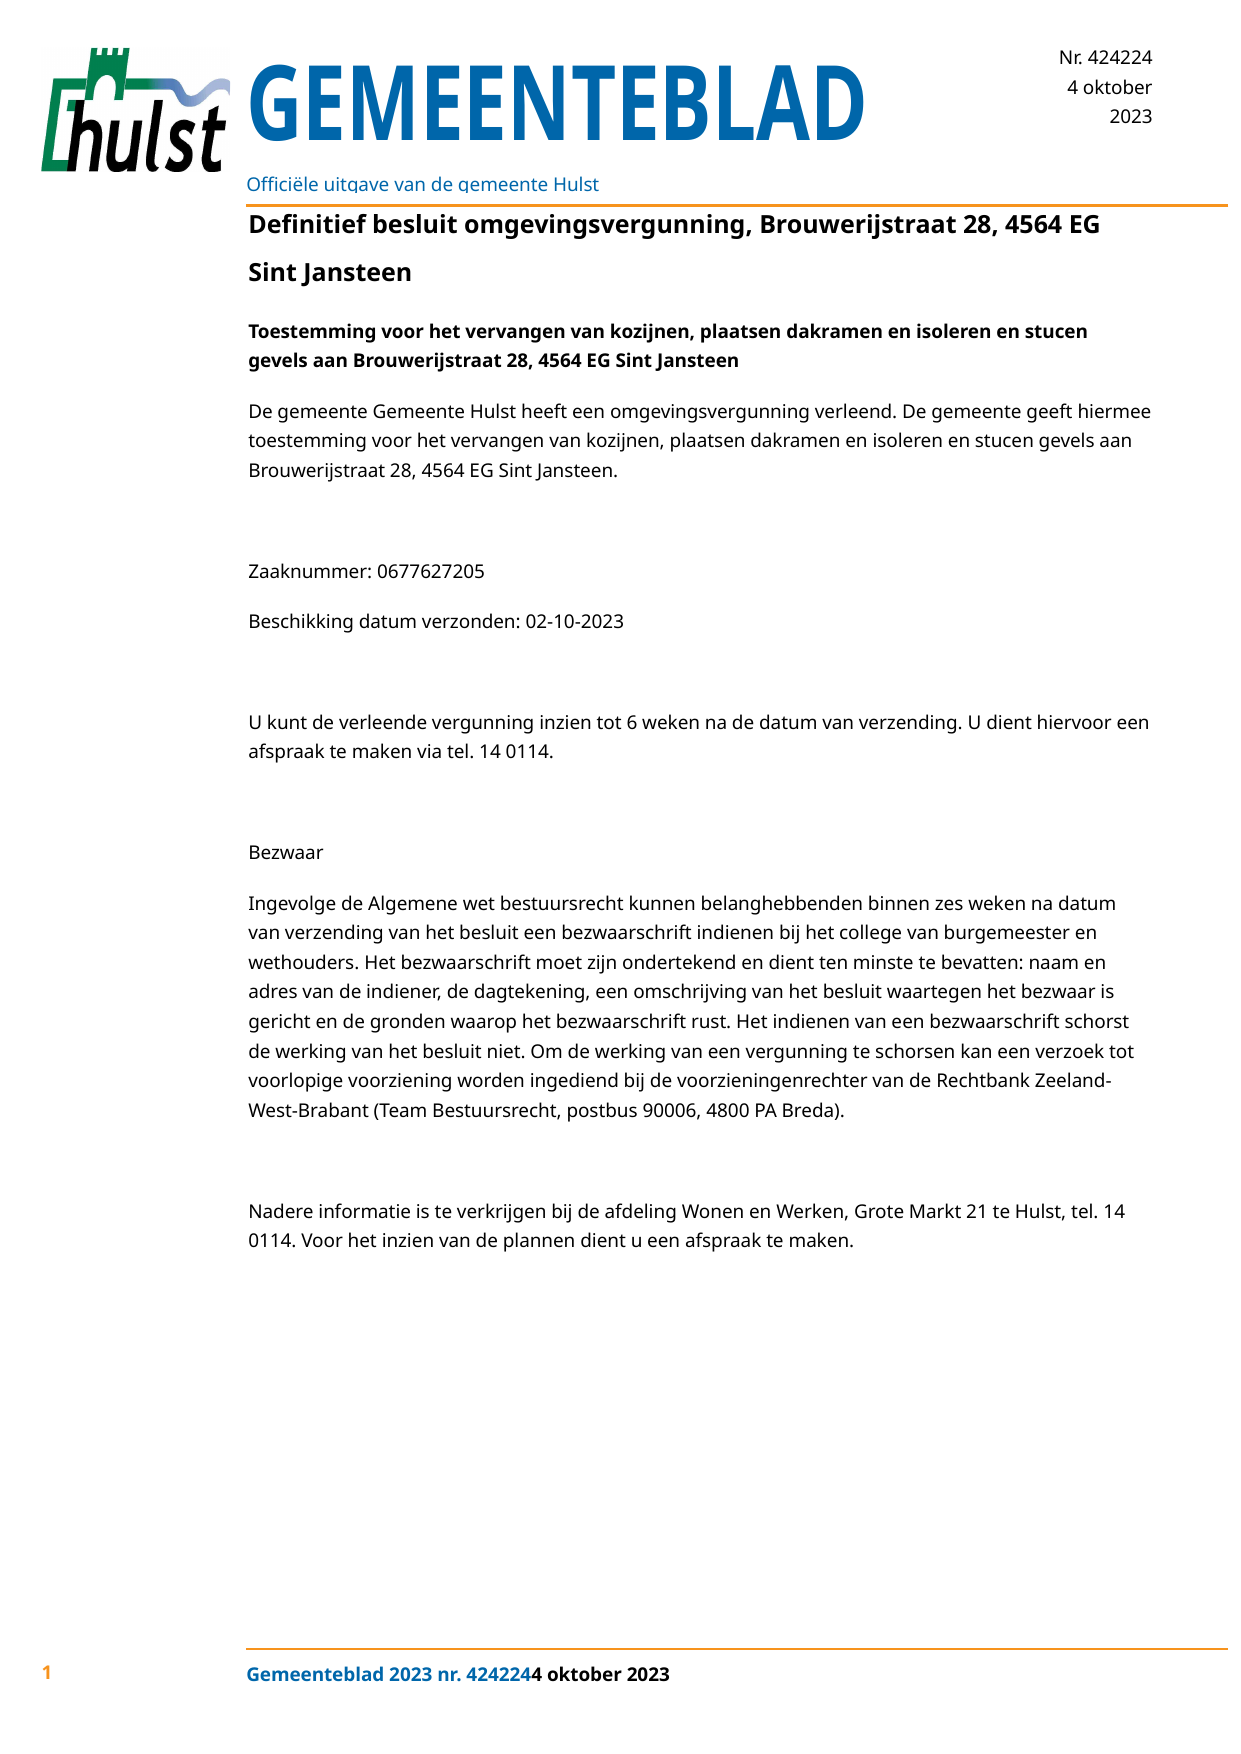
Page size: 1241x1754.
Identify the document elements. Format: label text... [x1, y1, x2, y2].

text Zaaknummer: 0677627205 [248, 558, 1152, 584]
text Beschikking datum verzonden: 02-10-2023 [248, 608, 1152, 634]
text Nadere informatie is te verkrijgen bij de afdeling Wonen en Werken, Grote Markt 21 te Hulst, tel. 14 0114. Voor het inzien van de plannen dient u een afspraak te maken. [248, 1198, 1152, 1253]
text U kunt de verleende vergunning inzien tot 6 weken na de datum van verzending. U dient hiervoor een afspraak te maken via tel. 14 0114. [248, 709, 1152, 764]
text Ingevolge de Algemene wet bestuursrecht kunnen belanghebbenden binnen zes weken na datum van verzending van het besluit een bezwaarschrift indienen bij het college van burgemeester en wethouders. Het bezwaarschrift moet zijn ondertekend en dient ten minste te bevatten: naam en adres van de indiener, de dagtekening, een omschrijving van het besluit waartegen het bezwaar is gericht en de gronden waarop het bezwaarschrift rust. Het indienen van een bezwaarschrift schorst de werking van het besluit niet. Om de werking van een vergunning te schorsen kan een verzoek tot voorlopige voorziening worden ingediend bij de voorzieningenrechter van de Rechtbank Zeeland-West-Brabant (Team Bestuursrecht, postbus 90006, 4800 PA Breda). [248, 890, 1152, 1123]
text Bezwaar [248, 839, 1152, 865]
picture [41, 47, 231, 172]
text Definitief besluit omgevingsvergunning, Brouwerijstraat 28, 4564 EG Sint Jansteen [248, 207, 1152, 288]
text Toestemming voor het vervangen van kozijnen, plaatsen dakramen en isoleren en stucen gevels aan Brouwerijstraat 28, 4564 EG Sint Jansteen [248, 318, 1152, 373]
text De gemeente Gemeente Hulst heeft een omgevingsvergunning verleend. De gemeente geeft hiermee toestemming voor het vervangen van kozijnen, plaatsen dakramen en isoleren en stucen gevels aan Brouwerijstraat 28, 4564 EG Sint Jansteen. [248, 398, 1152, 483]
